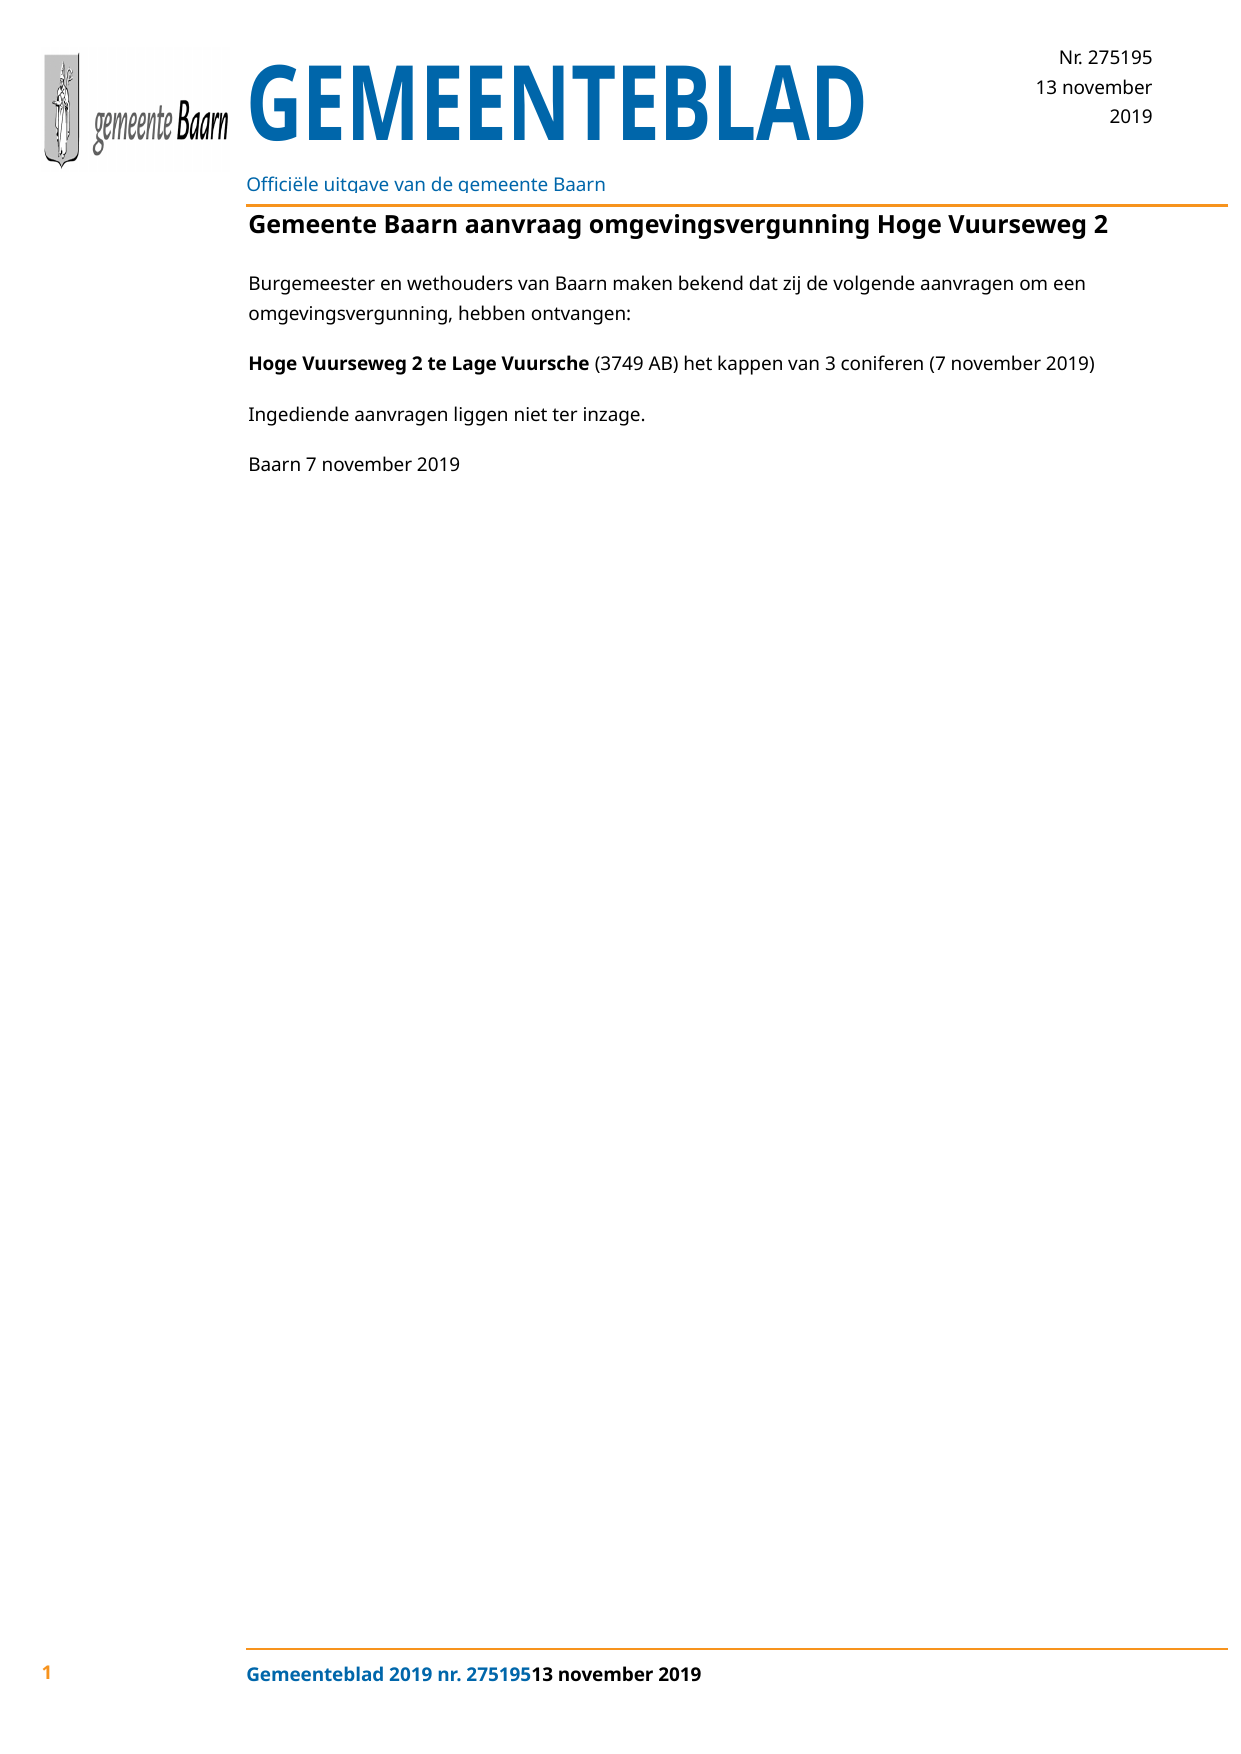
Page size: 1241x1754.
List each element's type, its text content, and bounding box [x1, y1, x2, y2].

picture [41, 47, 231, 172]
text Gemeente Baarn aanvraag omgevingsvergunning Hoge Vuurseweg 2 [248, 207, 1152, 241]
text Ingediende aanvragen liggen niet ter inzage. [248, 401, 1152, 426]
text Burgemeester en wethouders van Baarn maken bekend dat zij de volgende aanvragen om een omgevingsvergunning, hebben ontvangen: [248, 270, 1152, 326]
text Hoge Vuurseweg 2 te Lage Vuursche (3749 AB) het kappen van 3 coniferen (7 november 2019) [248, 350, 1152, 376]
text Baarn 7 november 2019 [248, 451, 1152, 477]
